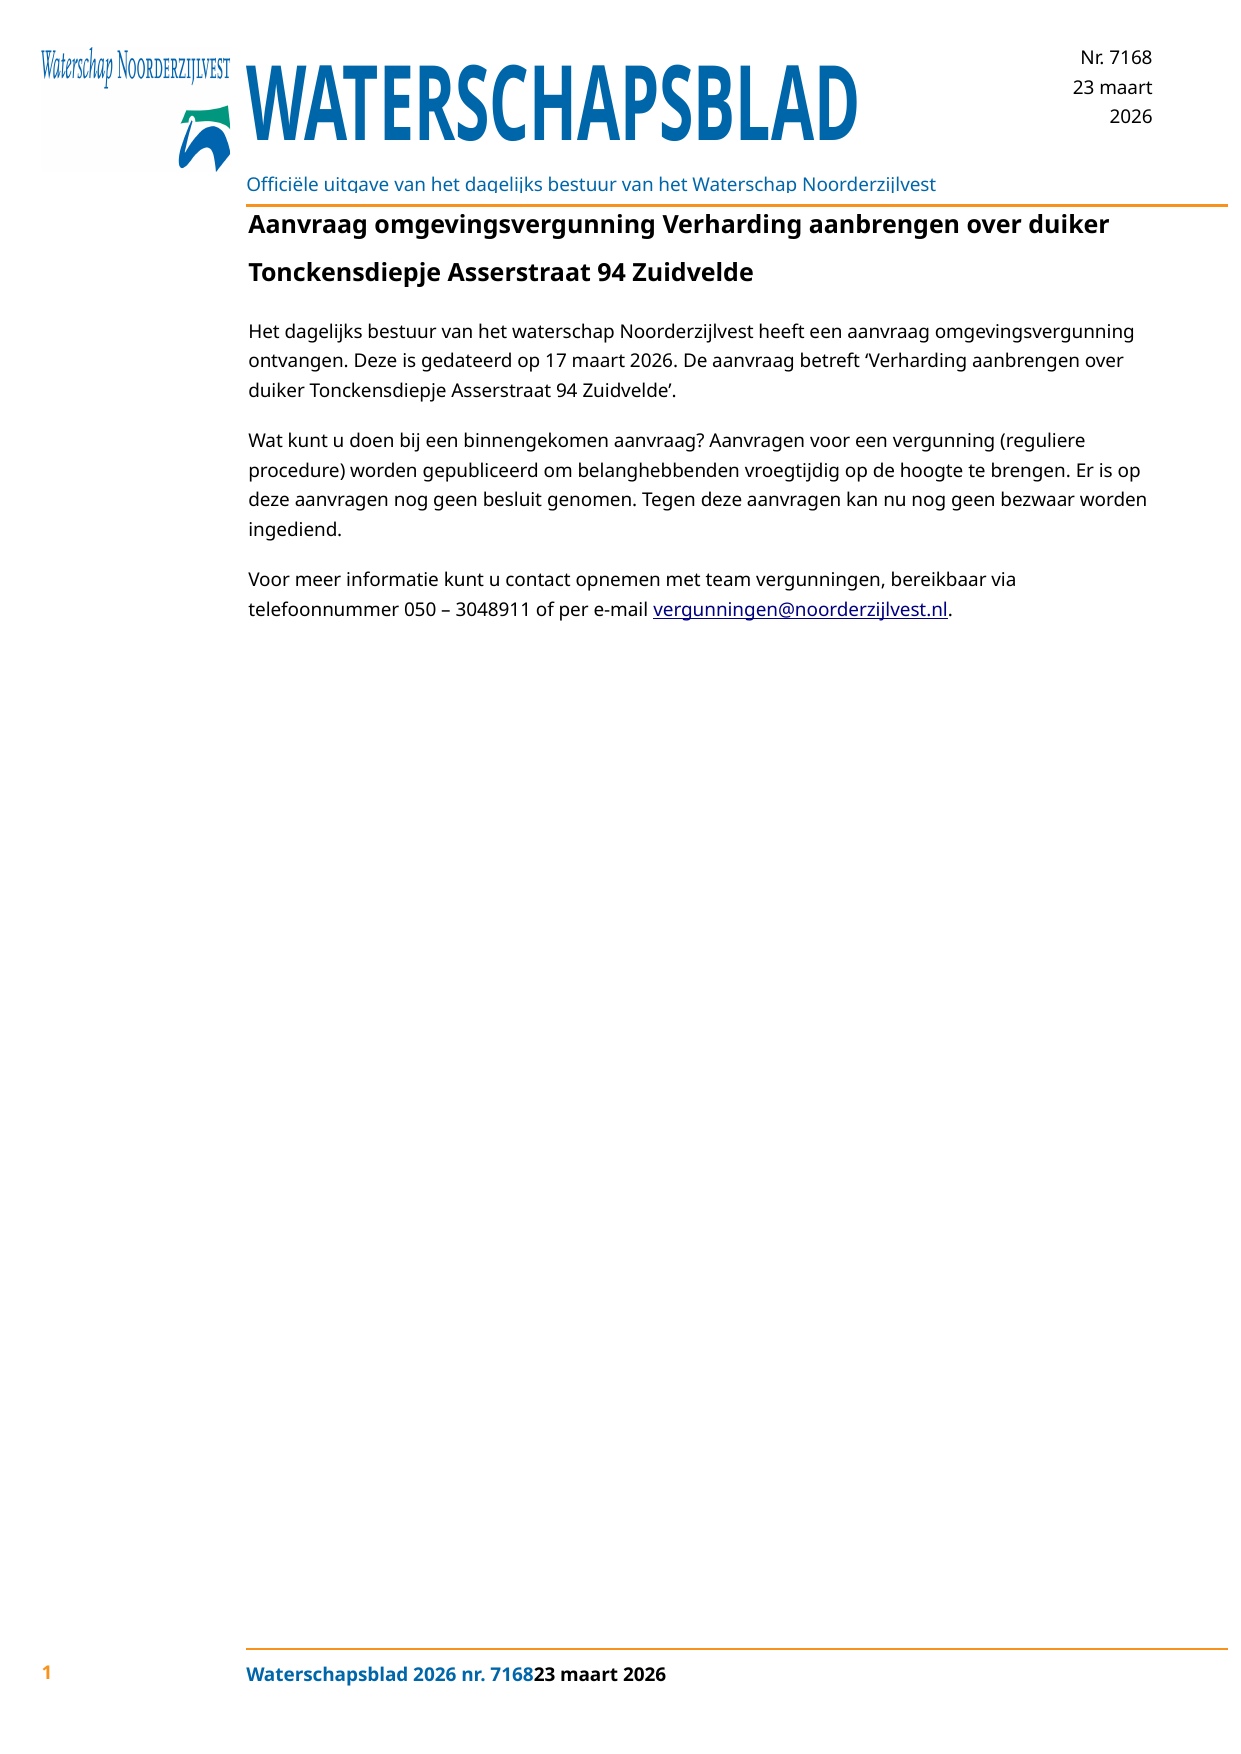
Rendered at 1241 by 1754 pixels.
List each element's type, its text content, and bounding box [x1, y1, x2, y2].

text Het dagelijks bestuur van het waterschap Noorderzijlvest heeft een aanvraag omgevingsvergunning ontvangen. Deze is gedateerd op 17 maart 2026. De aanvraag betreft ‘Verharding aanbrengen over duiker Tonckensdiepje Asserstraat 94 Zuidvelde’. [248, 318, 1152, 403]
picture [41, 47, 231, 172]
text Wat kunt u doen bij een binnengekomen aanvraag? Aanvragen voor een vergunning (reguliere procedure) worden gepubliceerd om belanghebbenden vroegtijdig op de hoogte te brengen. Er is op deze aanvragen nog geen besluit genomen. Tegen deze aanvragen kan nu nog geen bezwaar worden ingediend. [248, 427, 1152, 542]
text Aanvraag omgevingsvergunning Verharding aanbrengen over duiker Tonckensdiepje Asserstraat 94 Zuidvelde [248, 207, 1152, 288]
text Voor meer informatie kunt u contact opnemen met team vergunningen, bereikbaar via telefoonnummer 050 – 3048911 of per e-mail vergunningen@noorderzijlvest.nl. [248, 567, 1152, 622]
